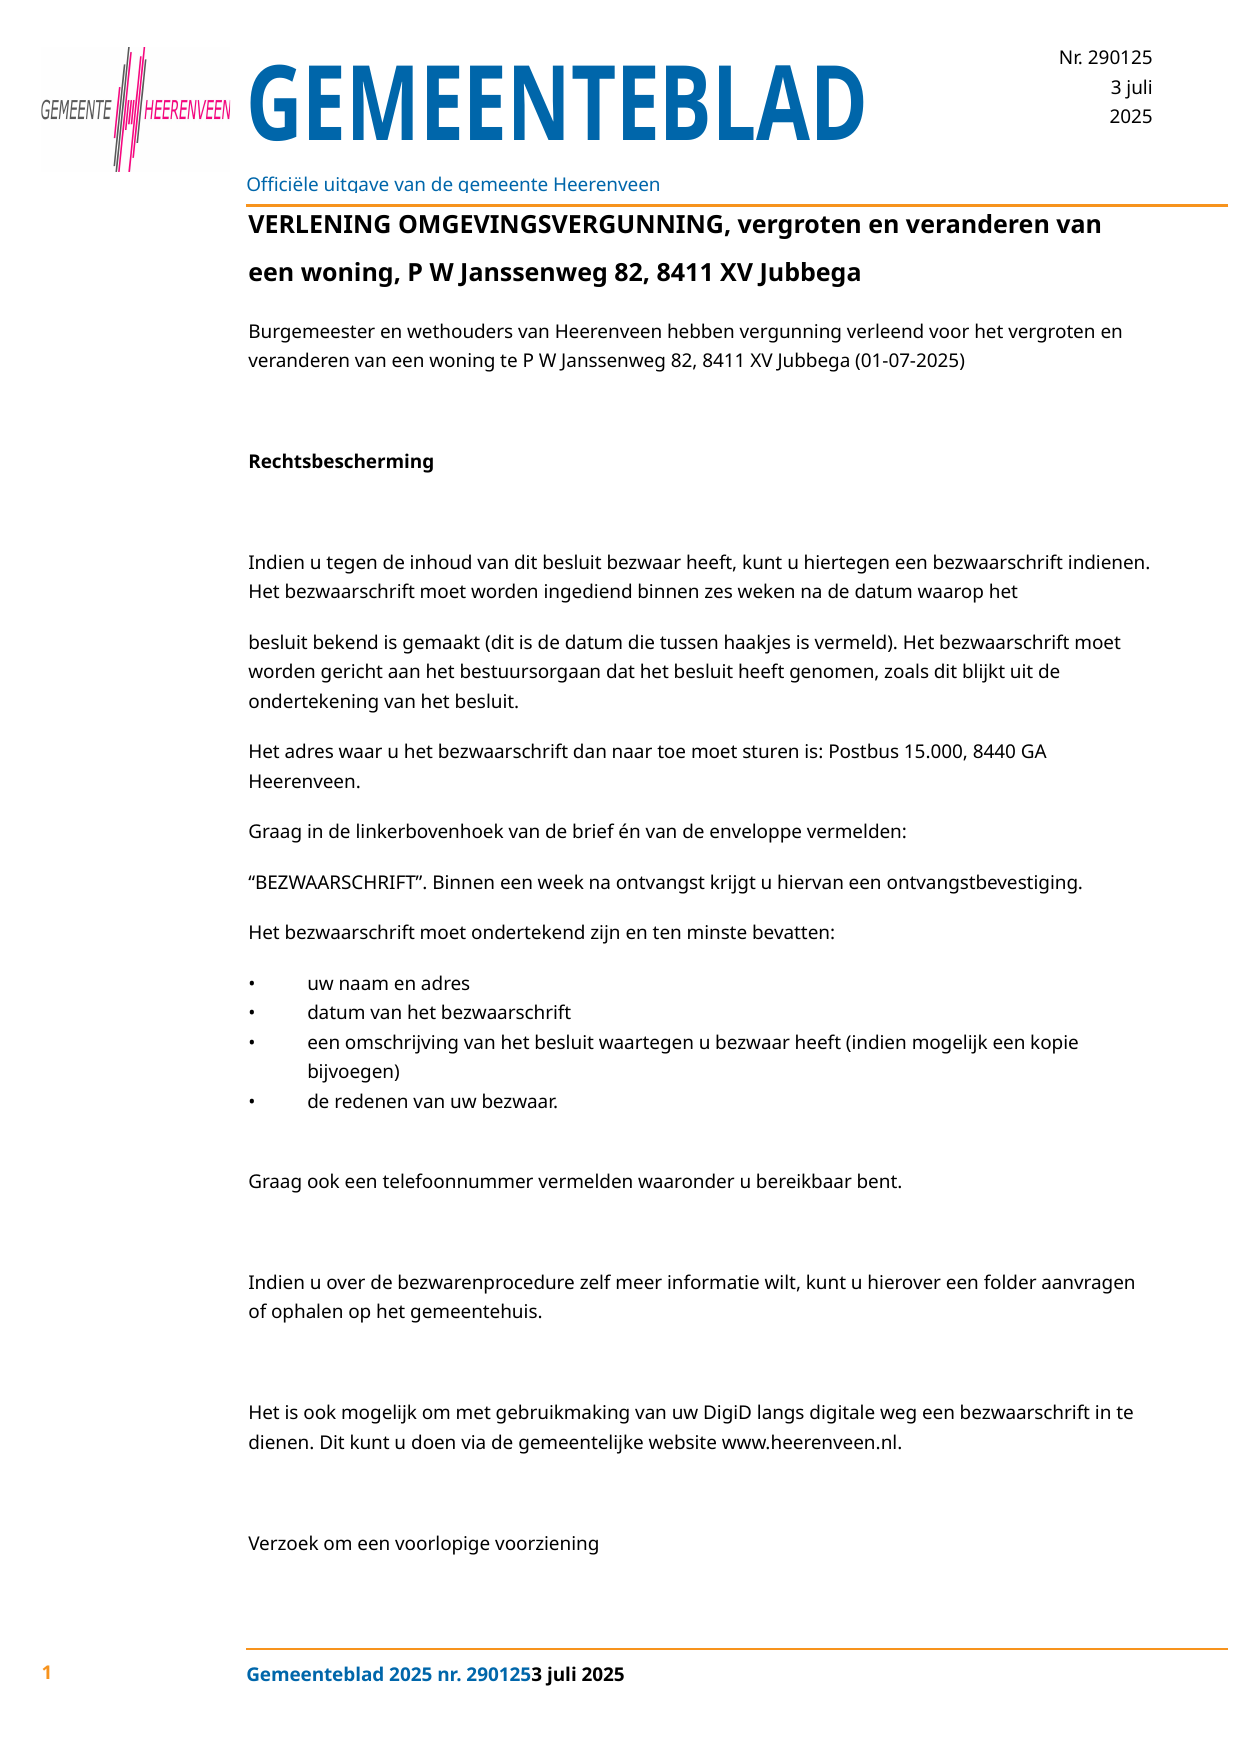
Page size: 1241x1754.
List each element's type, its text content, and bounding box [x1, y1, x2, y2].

text Het is ook mogelijk om met gebruikmaking van uw DigiD langs digitale weg een bezwaarschrift in te dienen. Dit kunt u doen via de gemeentelijke website www.heerenveen.nl. [248, 1399, 1152, 1455]
list datum van het bezwaarschrift [248, 999, 1152, 1025]
text Het bezwaarschrift moet ondertekend zijn en ten minste bevatten: [248, 919, 1152, 945]
text Het adres waar u het bezwaarschrift dan naar toe moet sturen is: Postbus 15.000, 8440 GA Heerenveen. [248, 739, 1152, 794]
list de redenen van uw bezwaar. [248, 1088, 1152, 1114]
text Graag in de linkerbovenhoek van de brief én van de enveloppe vermelden: [248, 819, 1152, 844]
text Verzoek om een voorlopige voorziening [248, 1530, 1152, 1556]
text Graag ook een telefoonnummer vermelden waaronder u bereikbaar bent. [248, 1168, 1152, 1194]
text besluit bekend is gemaakt (dit is de datum die tussen haakjes is vermeld). Het bezwaarschrift moet worden gericht aan het bestuursorgaan dat het besluit heeft genomen, zoals dit blijkt uit de ondertekening van het besluit. [248, 629, 1152, 714]
list een omschrijving van het besluit waartegen u bezwaar heeft (indien mogelijk een kopie bijvoegen) [248, 1029, 1152, 1084]
text “BEZWAARSCHRIFT”. Binnen een week na ontvangst krijgt u hiervan een ontvangstbevestiging. [248, 869, 1152, 895]
text Indien u over de bezwarenprocedure zelf meer informatie wilt, kunt u hierover een folder aanvragen of ophalen op het gemeentehuis. [248, 1269, 1152, 1324]
list uw naam en adres [248, 970, 1152, 996]
text Burgemeester en wethouders van Heerenveen hebben vergunning verleend voor het vergroten en veranderen van een woning te P W Janssenweg 82, 8411 XV Jubbega (01-07-2025) [248, 318, 1152, 373]
text VERLENING OMGEVINGSVERGUNNING, vergroten en veranderen van een woning, P W Janssenweg 82, 8411 XV Jubbega [248, 207, 1152, 288]
text Indien u tegen de inhoud van dit besluit bezwaar heeft, kunt u hiertegen een bezwaarschrift indienen. Het bezwaarschrift moet worden ingediend binnen zes weken na de datum waarop het [248, 549, 1152, 604]
text Rechtsbescherming [248, 448, 1152, 474]
picture [41, 47, 231, 172]
